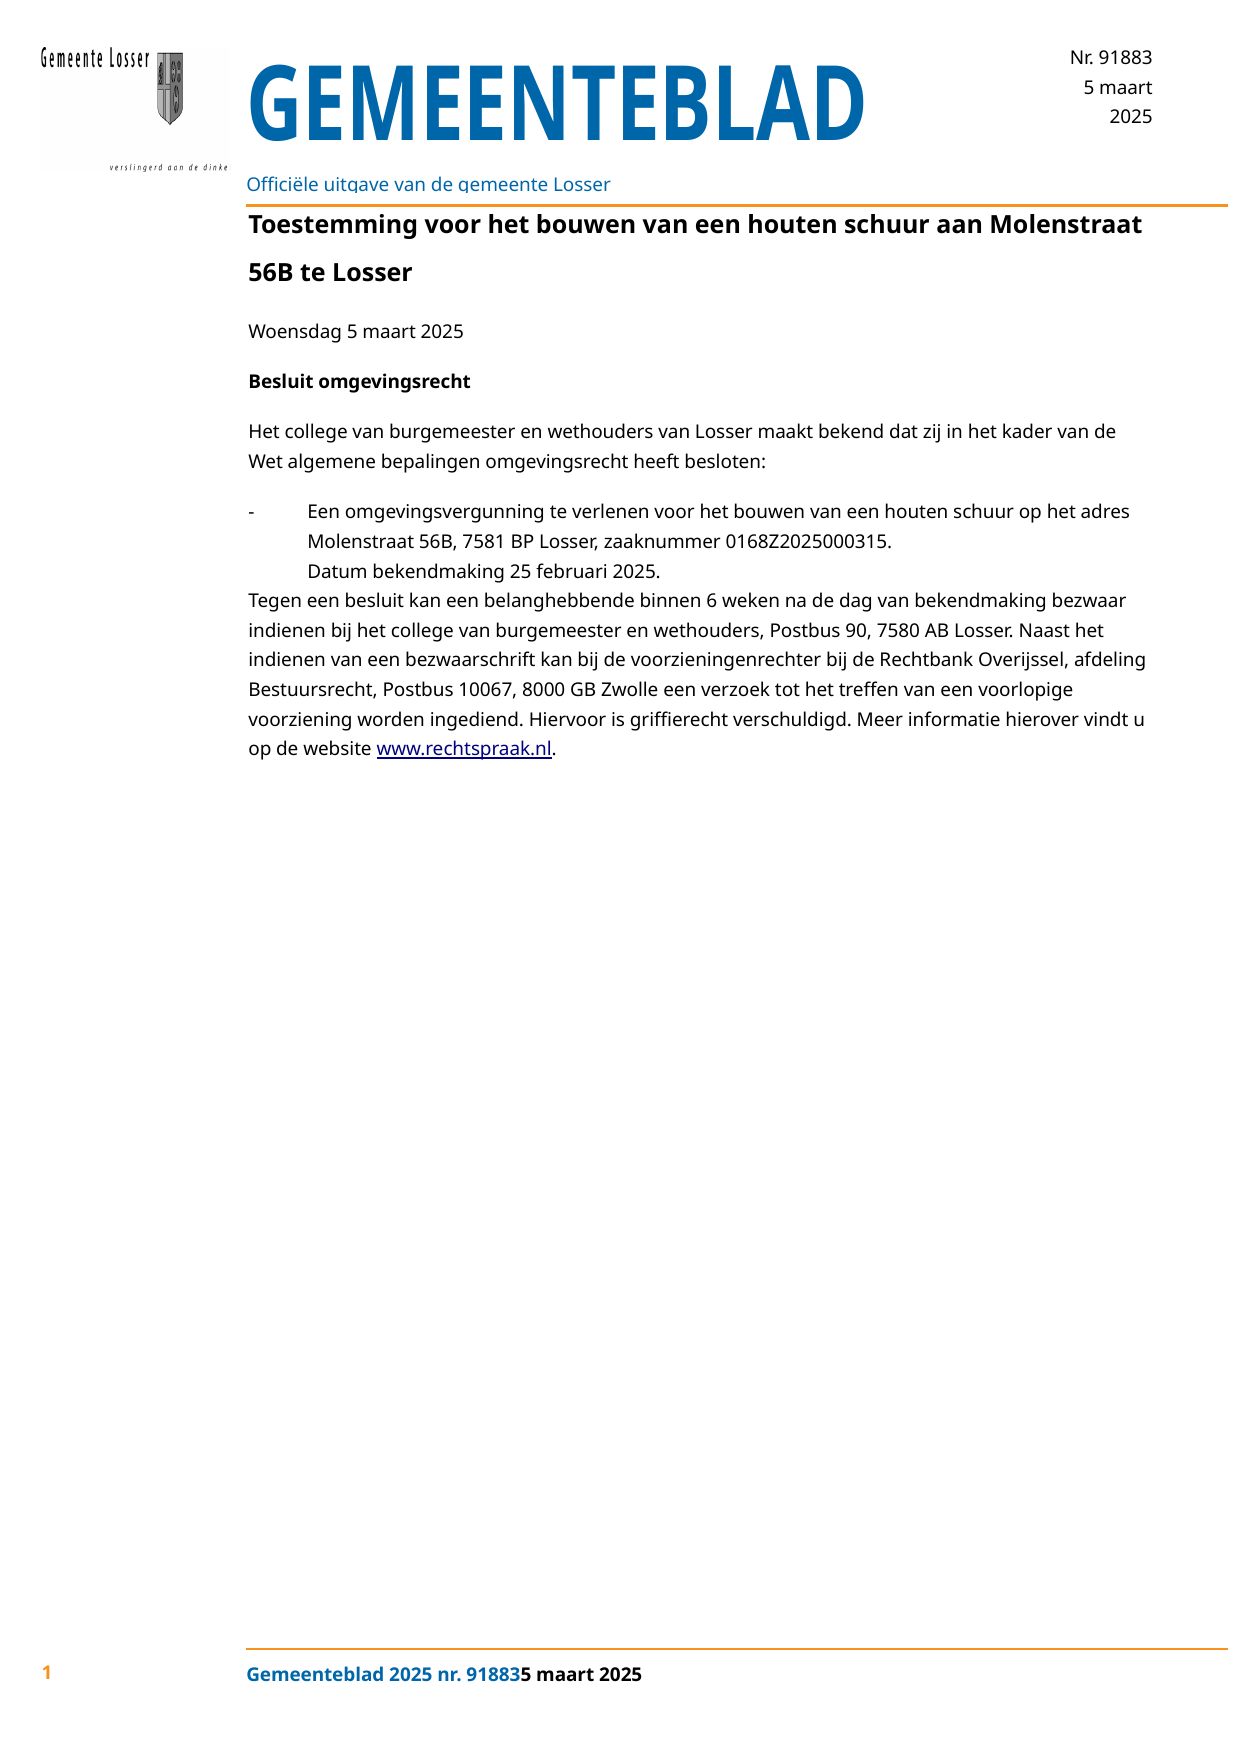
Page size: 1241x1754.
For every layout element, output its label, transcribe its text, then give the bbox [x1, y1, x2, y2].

text Woensdag 5 maart 2025 [248, 318, 1152, 344]
text Toestemming voor het bouwen van een houten schuur aan Molenstraat 56B te Losser [248, 207, 1152, 288]
text Tegen een besluit kan een belanghebbende binnen 6 weken na de dag van bekendmaking bezwaar indienen bij het college van burgemeester en wethouders, Postbus 90, 7580 AB Losser. Naast het indienen van een bezwaarschrift kan bij de voorzieningenrechter bij de Rechtbank Overijssel, afdeling Bestuursrecht, Postbus 10067, 8000 GB Zwolle een verzoek tot het treffen van een voorlopige voorziening worden ingediend. Hiervoor is griffierecht verschuldigd. Meer informatie hierover vindt u op de website www.rechtspraak.nl. [248, 587, 1152, 761]
list Een omgevingsvergunning te verlenen voor het bouwen van een houten schuur op het adres Molenstraat 56B, 7581 BP Losser, zaaknummer 0168Z2025000315. [248, 499, 1152, 554]
text Besluit omgevingsrecht [248, 368, 1152, 394]
text Het college van burgemeester en wethouders van Losser maakt bekend dat zij in het kader van de Wet algemene bepalingen omgevingsrecht heeft besloten: [248, 419, 1152, 474]
list Datum bekendmaking 25 februari 2025. [248, 558, 1152, 584]
picture [41, 47, 231, 172]
